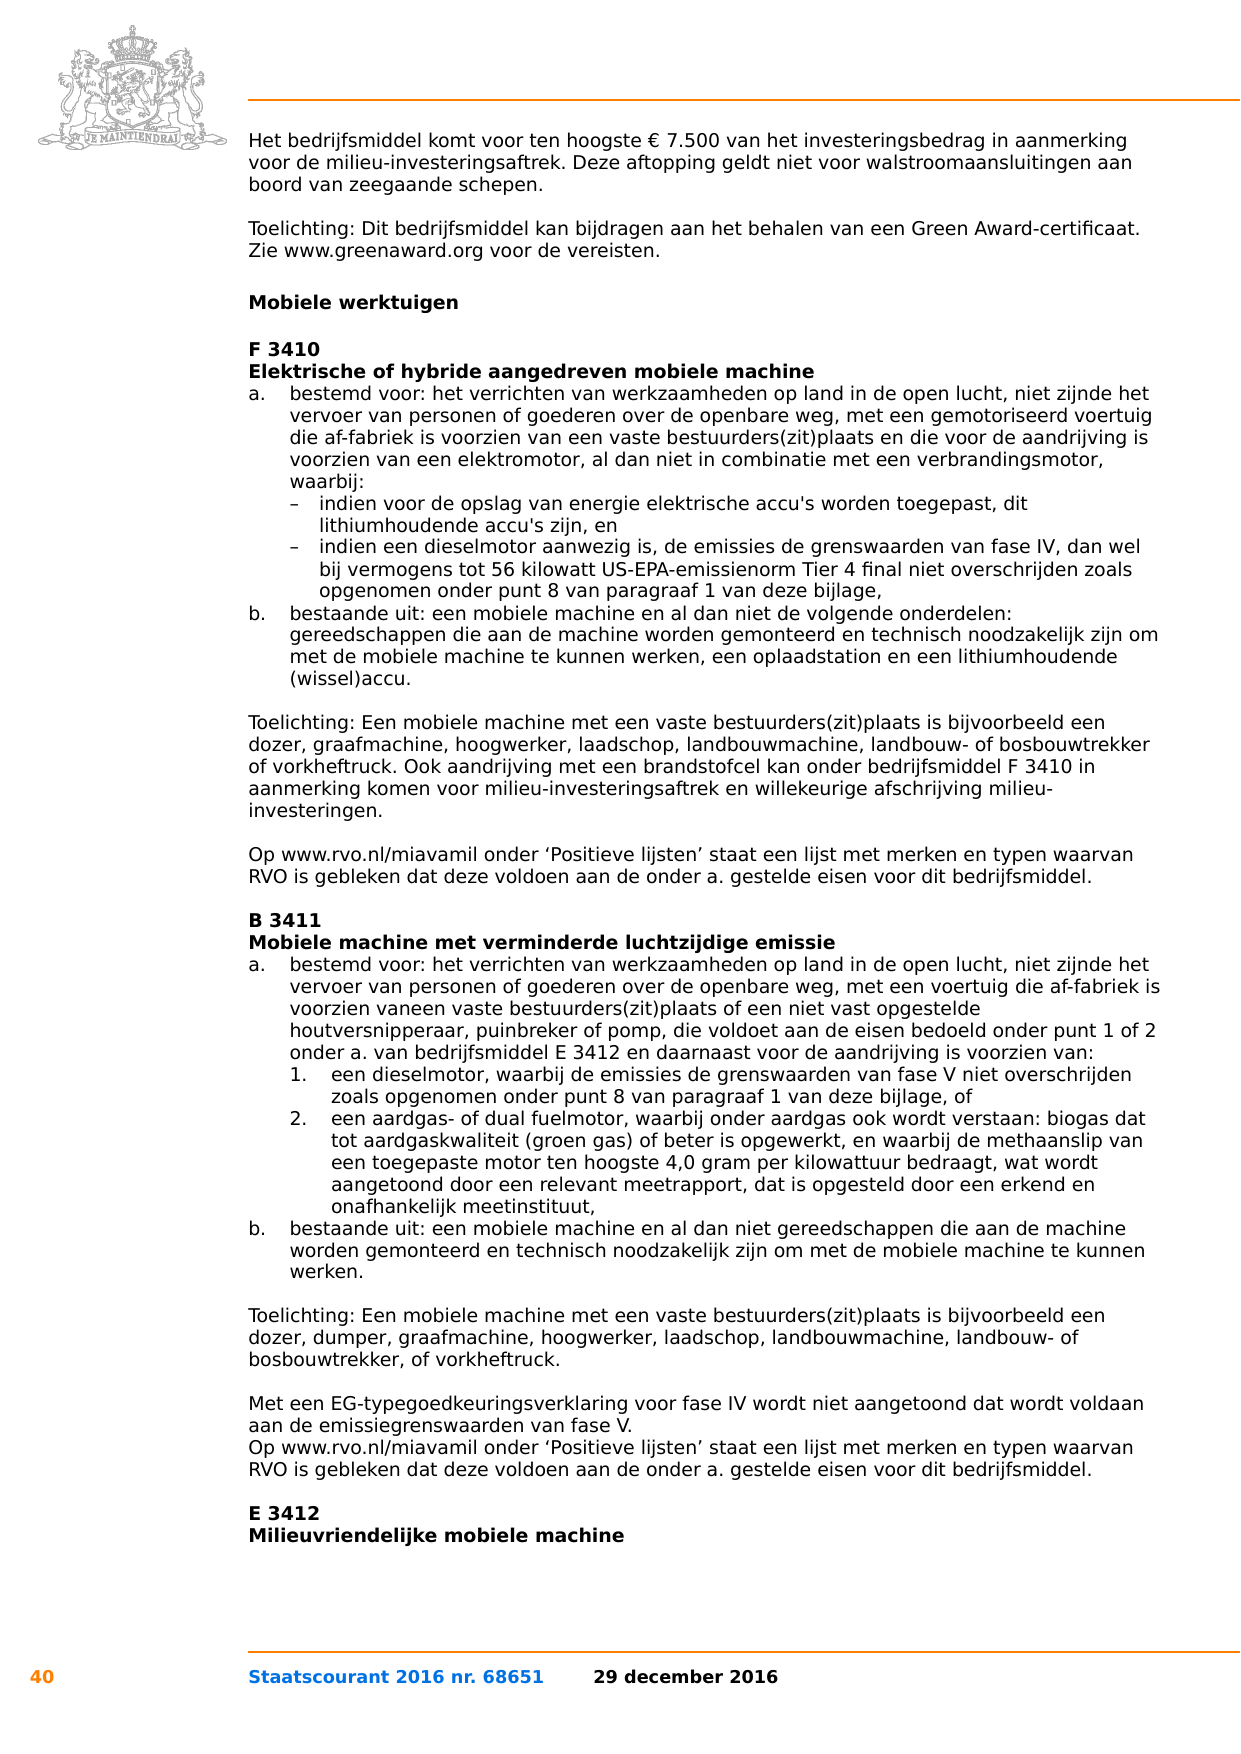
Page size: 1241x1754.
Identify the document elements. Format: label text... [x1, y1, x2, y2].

picture [38, 25, 227, 150]
text Toelichting: Dit bedrijfsmiddel kan bijdragen aan het behalen van een Green Award-certificaat. Zie www.greenaward.org voor de vereisten. [248, 218, 1163, 262]
text Elektrische of hybride aangedreven mobiele machine [248, 361, 1163, 383]
text 2. een aardgas- of dual fuelmotor, waarbij onder aardgas ook wordt verstaan: biogas dat tot aardgaskwaliteit (groen gas) of beter is opgewerkt, en waarbij de methaanslip van een toegepaste motor ten hoogste 4,0 gram per kilowattuur bedraagt, wat wordt aangetoond door een relevant meetrapport, dat is opgesteld door een erkend en onafhankelijk meetinstituut, [289, 1108, 1163, 1217]
text F 3410 [248, 339, 1163, 361]
text Op www.rvo.nl/miavamil onder ‘Positieve lijsten’ staat een lijst met merken en typen waarvan RVO is gebleken dat deze voldoen aan de onder a. gestelde eisen voor dit bedrijfsmiddel. [248, 1437, 1163, 1481]
text Toelichting: Een mobiele machine met een vaste bestuurders(zit)plaats is bijvoorbeeld een dozer, graafmachine, hoogwerker, laadschop, landbouwmachine, landbouw- of bosbouwtrekker of vorkheftruck. Ook aandrijving met een brandstofcel kan onder bedrijfsmiddel F 3410 in aanmerking komen voor milieu-investeringsaftrek en willekeurige afschrijving milieu-investeringen. [248, 712, 1163, 822]
text b. bestaande uit: een mobiele machine en al dan niet gereedschappen die aan de machine worden gemonteerd en technisch noodzakelijk zijn om met de mobiele machine te kunnen werken. [248, 1217, 1163, 1283]
text B 3411 [248, 910, 1163, 932]
text Op www.rvo.nl/miavamil onder ‘Positieve lijsten’ staat een lijst met merken en typen waarvan RVO is gebleken dat deze voldoen aan de onder a. gestelde eisen voor dit bedrijfsmiddel. [248, 844, 1163, 888]
text Het bedrijfsmiddel komt voor ten hoogste € 7.500 van het investeringsbedrag in aanmerking voor de milieu-investeringsaftrek. Deze aftopping geldt niet voor walstroomaansluitingen aan boord van zeegaande schepen. [248, 130, 1163, 196]
subtitle Mobiele werktuigen [248, 292, 1163, 314]
text a. bestemd voor: het verrichten van werkzaamheden op land in de open lucht, niet zijnde het vervoer van personen of goederen over de openbare weg, met een gemotoriseerd voertuig die af-fabriek is voorzien van een vaste bestuurders(zit)plaats en die voor de aandrijving is voorzien van een elektromotor, al dan niet in combinatie met een verbrandingsmotor, waarbij: [248, 383, 1163, 492]
text b. bestaande uit: een mobiele machine en al dan niet de volgende onderdelen: gereedschappen die aan de machine worden gemonteerd en technisch noodzakelijk zijn om met de mobiele machine te kunnen werken, een oplaadstation en een lithiumhoudende (wissel)accu. [248, 602, 1163, 690]
text Milieuvriendelijke mobiele machine [248, 1525, 1163, 1547]
text – indien voor de opslag van energie elektrische accu's worden toegepast, dit lithiumhoudende accu's zijn, en [289, 492, 1163, 536]
text Toelichting: Een mobiele machine met een vaste bestuurders(zit)plaats is bijvoorbeeld een dozer, dumper, graafmachine, hoogwerker, laadschop, landbouwmachine, landbouw- of bosbouwtrekker, of vorkheftruck. [248, 1305, 1163, 1371]
text E 3412 [248, 1503, 1163, 1525]
text a. bestemd voor: het verrichten van werkzaamheden op land in de open lucht, niet zijnde het vervoer van personen of goederen over de openbare weg, met een voertuig die af-fabriek is voorzien vaneen vaste bestuurders(zit)plaats of een niet vast opgestelde houtversnipperaar, puinbreker of pomp, die voldoet aan de eisen bedoeld onder punt 1 of 2 onder a. van bedrijfsmiddel E 3412 en daarnaast voor de aandrijving is voorzien van: [248, 954, 1163, 1064]
text 1. een dieselmotor, waarbij de emissies de grenswaarden van fase V niet overschrijden zoals opgenomen onder punt 8 van paragraaf 1 van deze bijlage, of [289, 1064, 1163, 1108]
text Met een EG-typegoedkeuringsverklaring voor fase IV wordt niet aangetoond dat wordt voldaan aan de emissiegrenswaarden van fase V. [248, 1393, 1163, 1437]
text Mobiele machine met verminderde luchtzijdige emissie [248, 932, 1163, 954]
text – indien een dieselmotor aanwezig is, de emissies de grenswaarden van fase IV, dan wel bij vermogens tot 56 kilowatt US-EPA-emissienorm Tier 4 final niet overschrijden zoals opgenomen onder punt 8 van paragraaf 1 van deze bijlage, [289, 536, 1163, 602]
